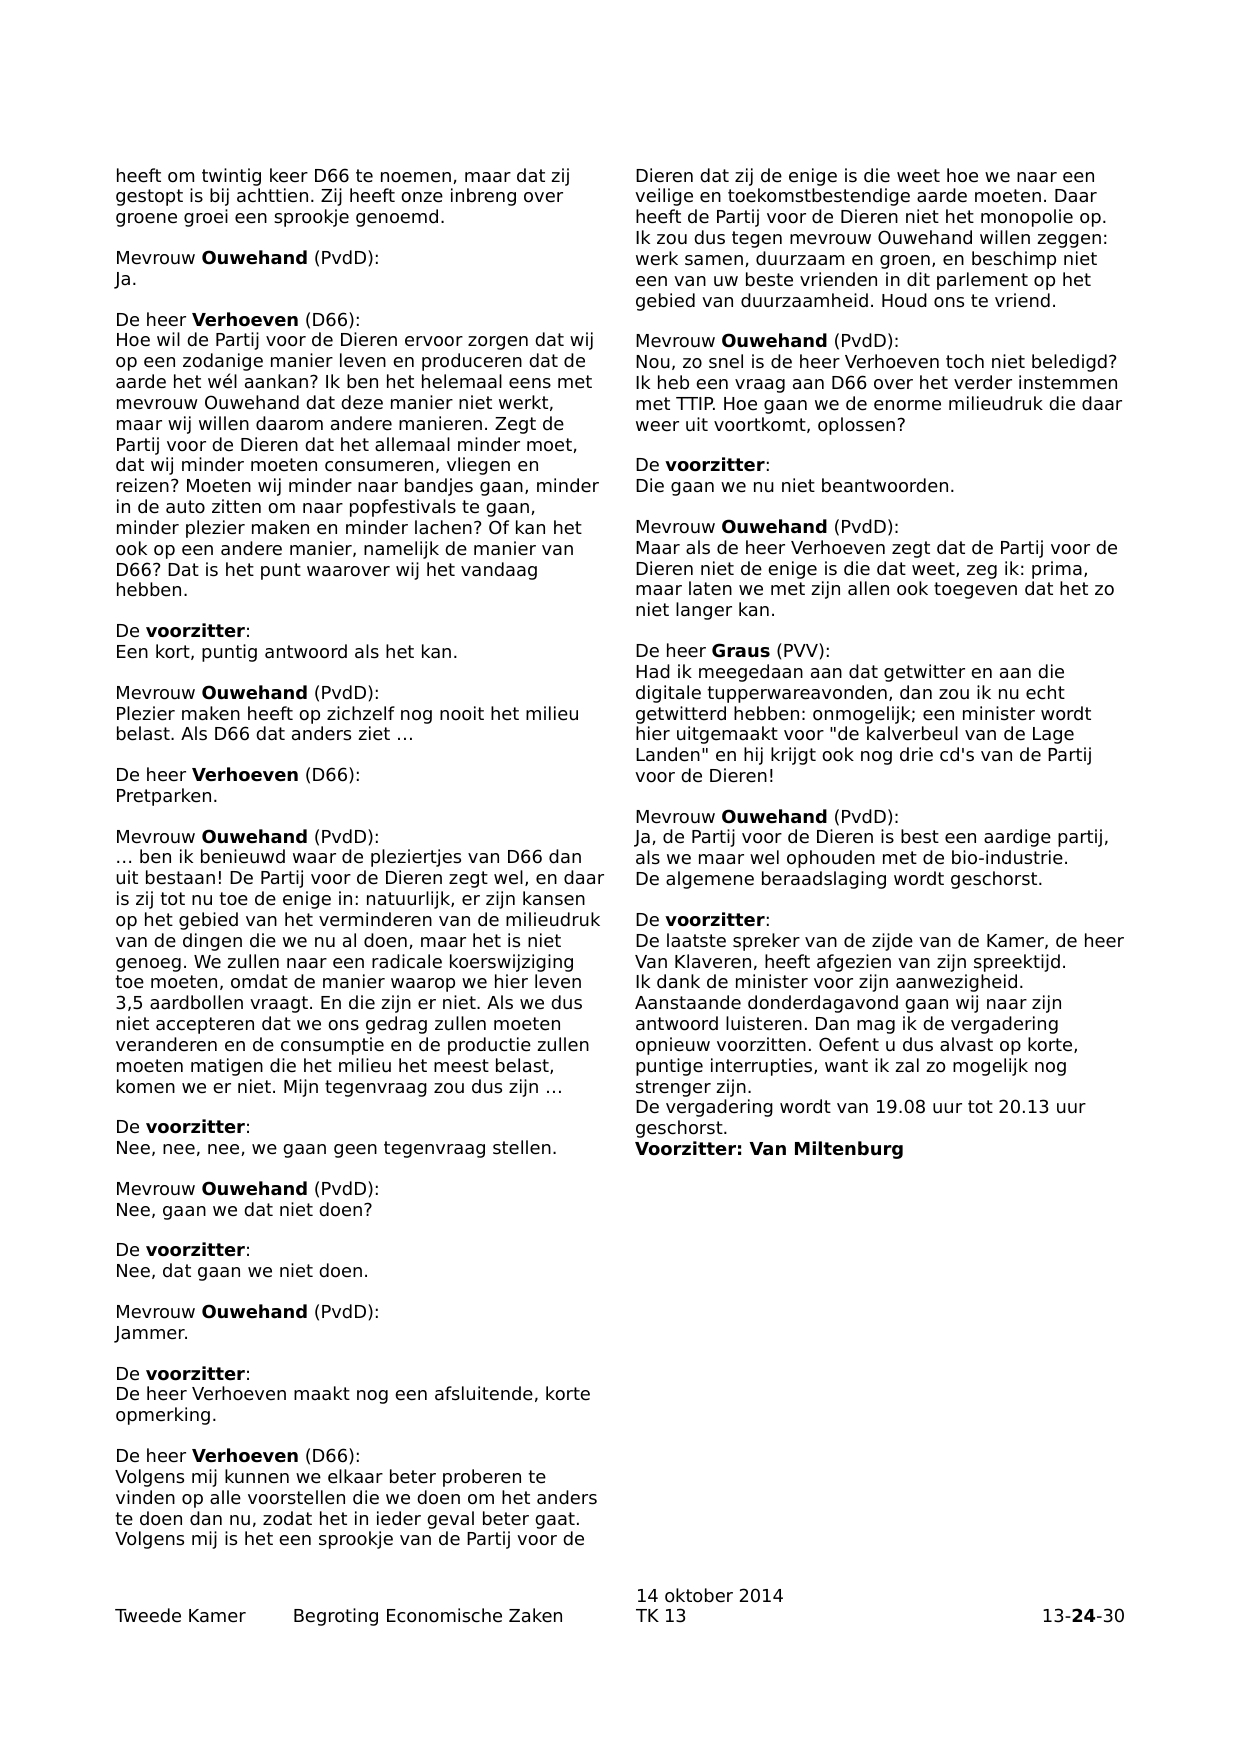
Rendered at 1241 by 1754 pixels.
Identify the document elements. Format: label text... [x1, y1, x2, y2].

text De algemene beraadslaging wordt geschorst. [635, 869, 1125, 890]
text Ja. [115, 268, 605, 289]
text De voorzitter: [115, 621, 605, 642]
text Mevrouw Ouwehand (PvdD): [635, 807, 1125, 827]
text Nou, zo snel is de heer Verhoeven toch niet beledigd? Ik heb een vraag aan D66 over het verder instemmen met TTIP. Hoe gaan we de enorme milieudruk die daar weer uit voortkomt, oplossen? [635, 352, 1125, 435]
text Een kort, puntig antwoord als het kan. [115, 642, 605, 662]
text De voorzitter: [115, 1240, 605, 1261]
text De voorzitter: [635, 910, 1125, 931]
text Had ik meegedaan aan dat getwitter en aan die digitale tupperwareavonden, dan zou ik nu echt getwitterd hebben: onmogelijk; een minister wordt hier uitgemaakt voor "de kalverbeul van de Lage Landen" en hij krijgt ook nog drie cd's van de Partij voor de Dieren! [635, 662, 1125, 787]
text Pretparken. [115, 786, 605, 806]
text De heer Verhoeven (D66): [115, 765, 605, 786]
text Nee, gaan we dat niet doen? [115, 1199, 605, 1220]
text De heer Verhoeven (D66): [115, 309, 605, 330]
text De voorzitter: [115, 1363, 605, 1384]
text Mevrouw Ouwehand (PvdD): [115, 248, 605, 268]
text De laatste spreker van de zijde van de Kamer, de heer Van Klaveren, heeft afgezien van zijn spreektijd. [635, 931, 1125, 972]
text Mevrouw Ouwehand (PvdD): [635, 331, 1125, 352]
text Die gaan we nu niet beantwoorden. [635, 476, 1125, 497]
text De heer Verhoeven (D66): [115, 1446, 605, 1467]
text De heer Verhoeven maakt nog een afsluitende, korte opmerking. [115, 1384, 605, 1426]
text De voorzitter: [635, 455, 1125, 476]
text Mevrouw Ouwehand (PvdD): [115, 1179, 605, 1199]
text Ik dank de minister voor zijn aanwezigheid. Aanstaande donderdagavond gaan wij naar zijn antwoord luisteren. Dan mag ik de vergadering opnieuw voorzitten. Oefent u dus alvast op korte, puntige interrupties, want ik zal zo mogelijk nog strenger zijn. [635, 972, 1125, 1097]
text Hoe wil de Partij voor de Dieren ervoor zorgen dat wij op een zodanige manier leven en produceren dat de aarde het wél aankan? Ik ben het helemaal eens met mevrouw Ouwehand dat deze manier niet werkt, maar wij willen daarom andere manieren. Zegt de Partij voor de Dieren dat het allemaal minder moet, dat wij minder moeten consumeren, vliegen en reizen? Moeten wij minder naar bandjes gaan, minder in de auto zitten om naar popfestivals te gaan, minder plezier maken en minder lachen? Of kan het ook op een andere manier, namelijk de manier van D66? Dat is het punt waarover wij het vandaag hebben. [115, 330, 605, 601]
text Ja, de Partij voor de Dieren is best een aardige partij, als we maar wel ophouden met de bio-industrie. [635, 827, 1125, 869]
text Mevrouw Ouwehand (PvdD): [115, 826, 605, 847]
text Maar als de heer Verhoeven zegt dat de Partij voor de Dieren niet de enige is die dat weet, zeg ik: prima, maar laten we met zijn allen ook toegeven dat het zo niet langer kan. [635, 537, 1125, 621]
text De vergadering wordt van 19.08 uur tot 20.13 uur geschorst. [635, 1097, 1125, 1139]
text Dieren dat zij de enige is die weet hoe we naar een veilige en toekomstbestendige aarde moeten. Daar heeft de Partij voor de Dieren niet het monopolie op. Ik zou dus tegen mevrouw Ouwehand willen zeggen: werk samen, duurzaam en groen, en beschimp niet een van uw beste vrienden in dit parlement op het gebied van duurzaamheid. Houd ons te vriend. [635, 165, 1125, 311]
text Mevrouw Ouwehand (PvdD): [635, 517, 1125, 537]
text De heer Graus (PVV): [635, 641, 1125, 662]
text Nee, nee, nee, we gaan geen tegenvraag stellen. [115, 1138, 605, 1159]
text Nee, dat gaan we niet doen. [115, 1261, 605, 1282]
text Mevrouw Ouwehand (PvdD): [115, 1302, 605, 1323]
text Volgens mij kunnen we elkaar beter proberen te vinden op alle voorstellen die we doen om het anders te doen dan nu, zodat het in ieder geval beter gaat. Volgens mij is het een sprookje van de Partij voor de [115, 1467, 605, 1550]
text Jammer. [115, 1323, 605, 1343]
text … ben ik benieuwd waar de pleziertjes van D66 dan uit bestaan! De Partij voor de Dieren zegt wel, en daar is zij tot nu toe de enige in: natuurlijk, er zijn kansen op het gebied van het verminderen van de milieudruk van de dingen die we nu al doen, maar het is niet genoeg. We zullen naar een radicale koerswijziging toe moeten, omdat de manier waarop we hier leven 3,5 aardbollen vraagt. En die zijn er niet. Als we dus niet accepteren dat we ons gedrag zullen moeten veranderen en de consumptie en de productie zullen moeten matigen die het milieu het meest belast, komen we er niet. Mijn tegenvraag zou dus zijn … [115, 847, 605, 1097]
text Mevrouw Ouwehand (PvdD): [115, 682, 605, 703]
text De voorzitter: [115, 1117, 605, 1138]
text Plezier maken heeft op zichzelf nog nooit het milieu belast. Als D66 dat anders ziet … [115, 703, 605, 745]
text heeft om twintig keer D66 te noemen, maar dat zij gestopt is bij achttien. Zij heeft onze inbreng over groene groei een sprookje genoemd. [115, 165, 605, 228]
text Voorzitter: Van Miltenburg [635, 1139, 1125, 1160]
